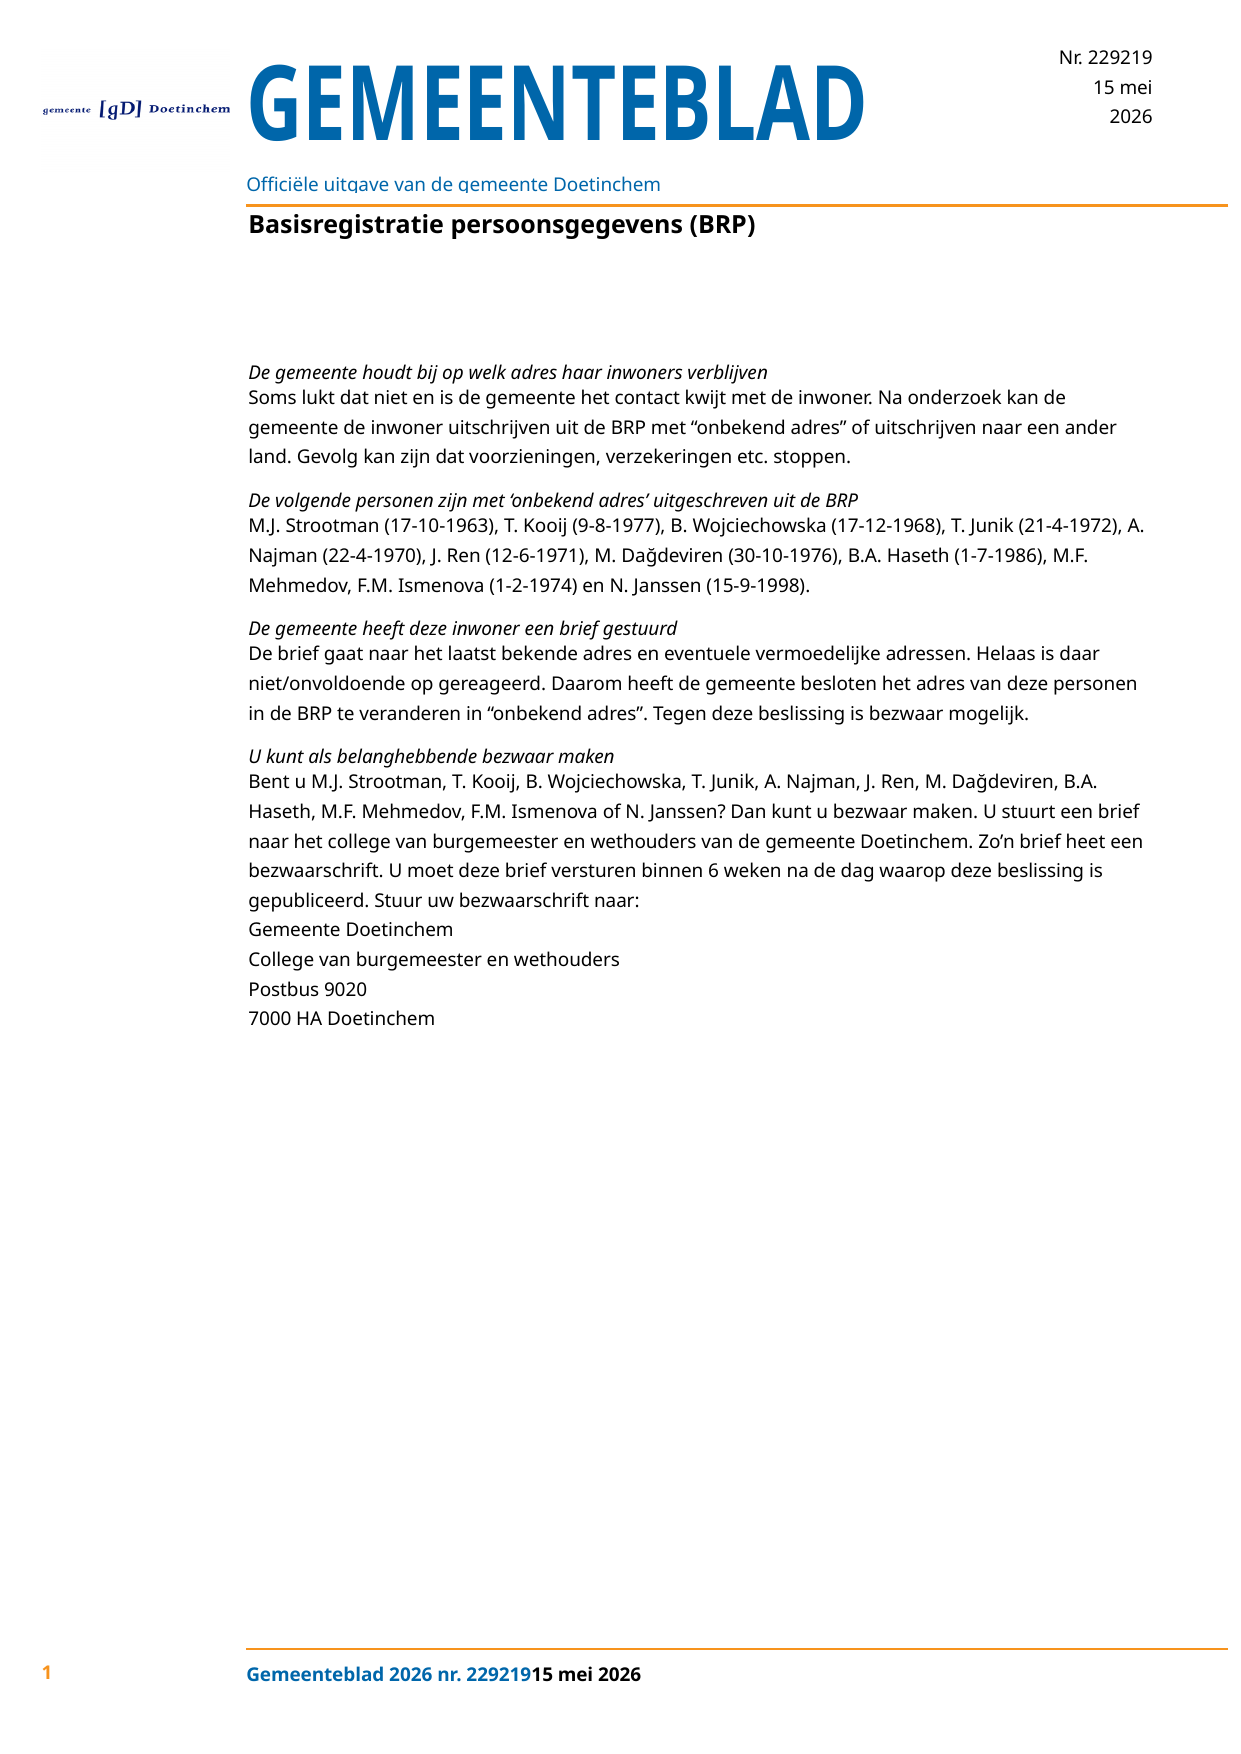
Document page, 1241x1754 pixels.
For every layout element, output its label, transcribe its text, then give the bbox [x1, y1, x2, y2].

text Bent u M.J. Strootman, T. Kooij, B. Wojciechowska, T. Junik, A. Najman, J. Ren, M. Dağdeviren, B.A. Haseth, M.F. Mehmedov, F.M. Ismenova of N. Janssen? Dan kunt u bezwaar maken. U stuurt een brief naar het college van burgemeester en wethouders van de gemeente Doetinchem. Zo’n brief heet een bezwaarschrift. U moet deze brief versturen binnen 6 weken na de dag waarop deze beslissing is gepubliceerd. Stuur uw bezwaarschrift naar: [248, 769, 1152, 913]
text Gemeente Doetinchem [248, 917, 1152, 942]
text College van burgemeester en wethouders [248, 946, 1152, 972]
text De gemeente heeft deze inwoner een brief gestuurd [248, 615, 1152, 641]
text De brief gaat naar het laatst bekende adres en eventuele vermoedelijke adressen. Helaas is daar niet/onvoldoende op gereageerd. Daarom heeft de gemeente besloten het adres van deze personen in de BRP te veranderen in “onbekend adres”. Tegen deze beslissing is bezwaar mogelijk. [248, 641, 1152, 726]
text Basisregistratie persoonsgegevens (BRP) [248, 207, 1152, 241]
text 7000 HA Doetinchem [248, 1005, 1152, 1031]
text De volgende personen zijn met ‘onbekend adres’ uitgeschreven uit de BRP [248, 487, 1152, 513]
text Soms lukt dat niet en is de gemeente het contact kwijt met de inwoner. Na onderzoek kan de gemeente de inwoner uitschrijven uit de BRP met “onbekend adres” of uitschrijven naar een ander land. Gevolg kan zijn dat voorzieningen, verzekeringen etc. stoppen. [248, 384, 1152, 469]
picture [41, 47, 231, 172]
text U kunt als belanghebbende bezwaar maken [248, 743, 1152, 769]
text Postbus 9020 [248, 976, 1152, 1001]
text M.J. Strootman (17-10-1963), T. Kooij (9-8-1977), B. Wojciechowska (17-12-1968), T. Junik (21-4-1972), A. Najman (22-4-1970), J. Ren (12-6-1971), M. Dağdeviren (30-10-1976), B.A. Haseth (1-7-1986), M.F. Mehmedov, F.M. Ismenova (1-2-1974) en N. Janssen (15-9-1998). [248, 513, 1152, 597]
text De gemeente houdt bij op welk adres haar inwoners verblijven [248, 359, 1152, 384]
